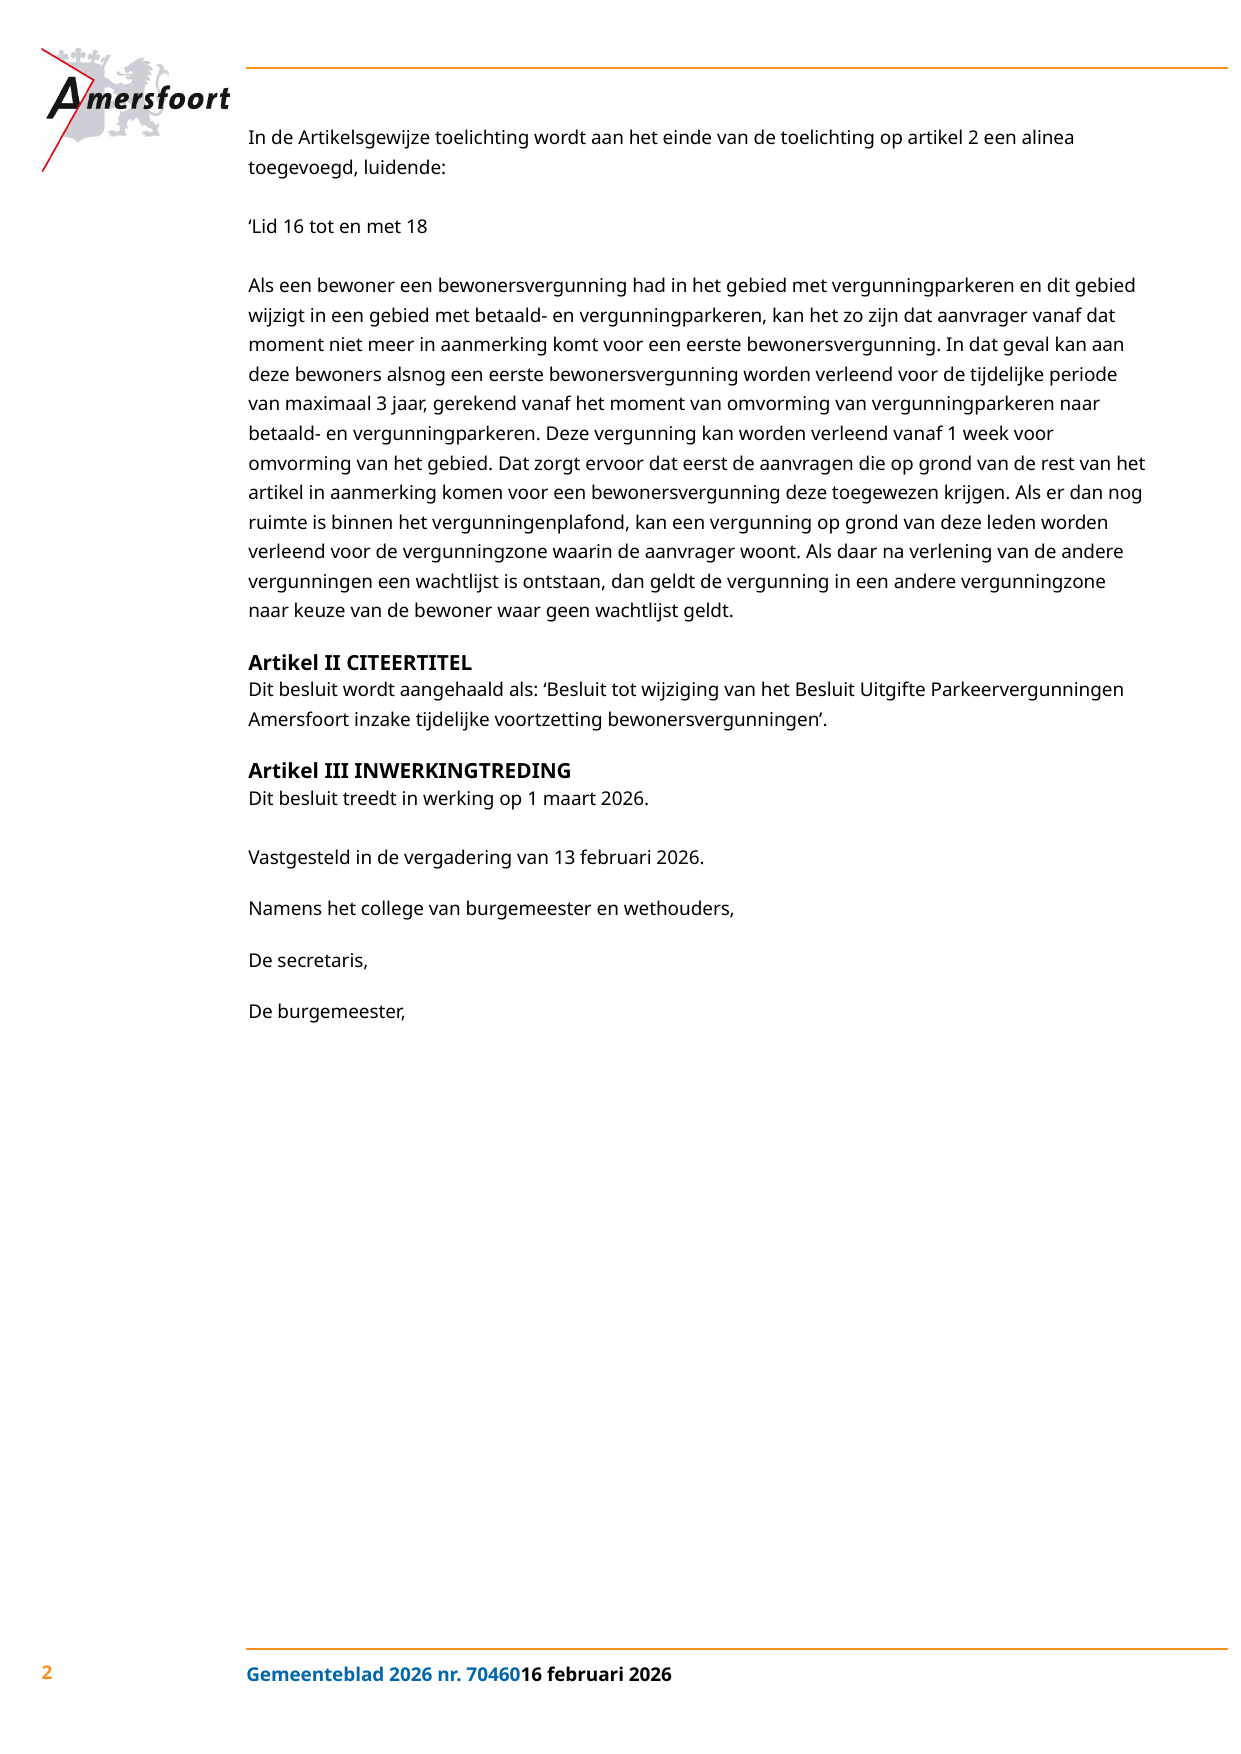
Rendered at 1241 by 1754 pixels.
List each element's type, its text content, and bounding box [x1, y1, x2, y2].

text Vastgesteld in de vergadering van 13 februari 2026. [248, 844, 1152, 870]
text ‘Lid 16 tot en met 18 [248, 213, 1152, 239]
text Dit besluit wordt aangehaald als: ‘Besluit tot wijziging van het Besluit Uitgifte Parkeervergunningen Amersfoort inzake tijdelijke voortzetting bewonersvergunningen’. [248, 677, 1152, 732]
picture [41, 47, 231, 172]
text De secretaris, [248, 947, 1152, 973]
text Artikel III INWERKINGTREDING [248, 757, 1152, 785]
text De burgemeester, [248, 998, 1152, 1024]
text Namens het college van burgemeester en wethouders, [248, 896, 1152, 921]
text Dit besluit treedt in werking op 1 maart 2026. [248, 785, 1152, 811]
text Artikel II CITEERTITEL [248, 648, 1152, 677]
text In de Artikelsgewijze toelichting wordt aan het einde van de toelichting op artikel 2 een alinea toegevoegd, luidende: [248, 124, 1152, 180]
text Als een bewoner een bewonersvergunning had in het gebied met vergunningparkeren en dit gebied wijzigt in een gebied met betaald- en vergunningparkeren, kan het zo zijn dat aanvrager vanaf dat moment niet meer in aanmerking komt voor een eerste bewonersvergunning. In dat geval kan aan deze bewoners alsnog een eerste bewonersvergunning worden verleend voor de tijdelijke periode van maximaal 3 jaar, gerekend vanaf het moment van omvorming van vergunningparkeren naar betaald- en vergunningparkeren. Deze vergunning kan worden verleend vanaf 1 week voor omvorming van het gebied. Dat zorgt ervoor dat eerst de aanvragen die op grond van de rest van het artikel in aanmerking komen voor een bewonersvergunning deze toegewezen krijgen. Als er dan nog ruimte is binnen het vergunningenplafond, kan een vergunning op grond van deze leden worden verleend voor de vergunningzone waarin de aanvrager woont. Als daar na verlening van de andere vergunningen een wachtlijst is ontstaan, dan geldt de vergunning in een andere vergunningzone naar keuze van de bewoner waar geen wachtlijst geldt. [248, 272, 1152, 623]
